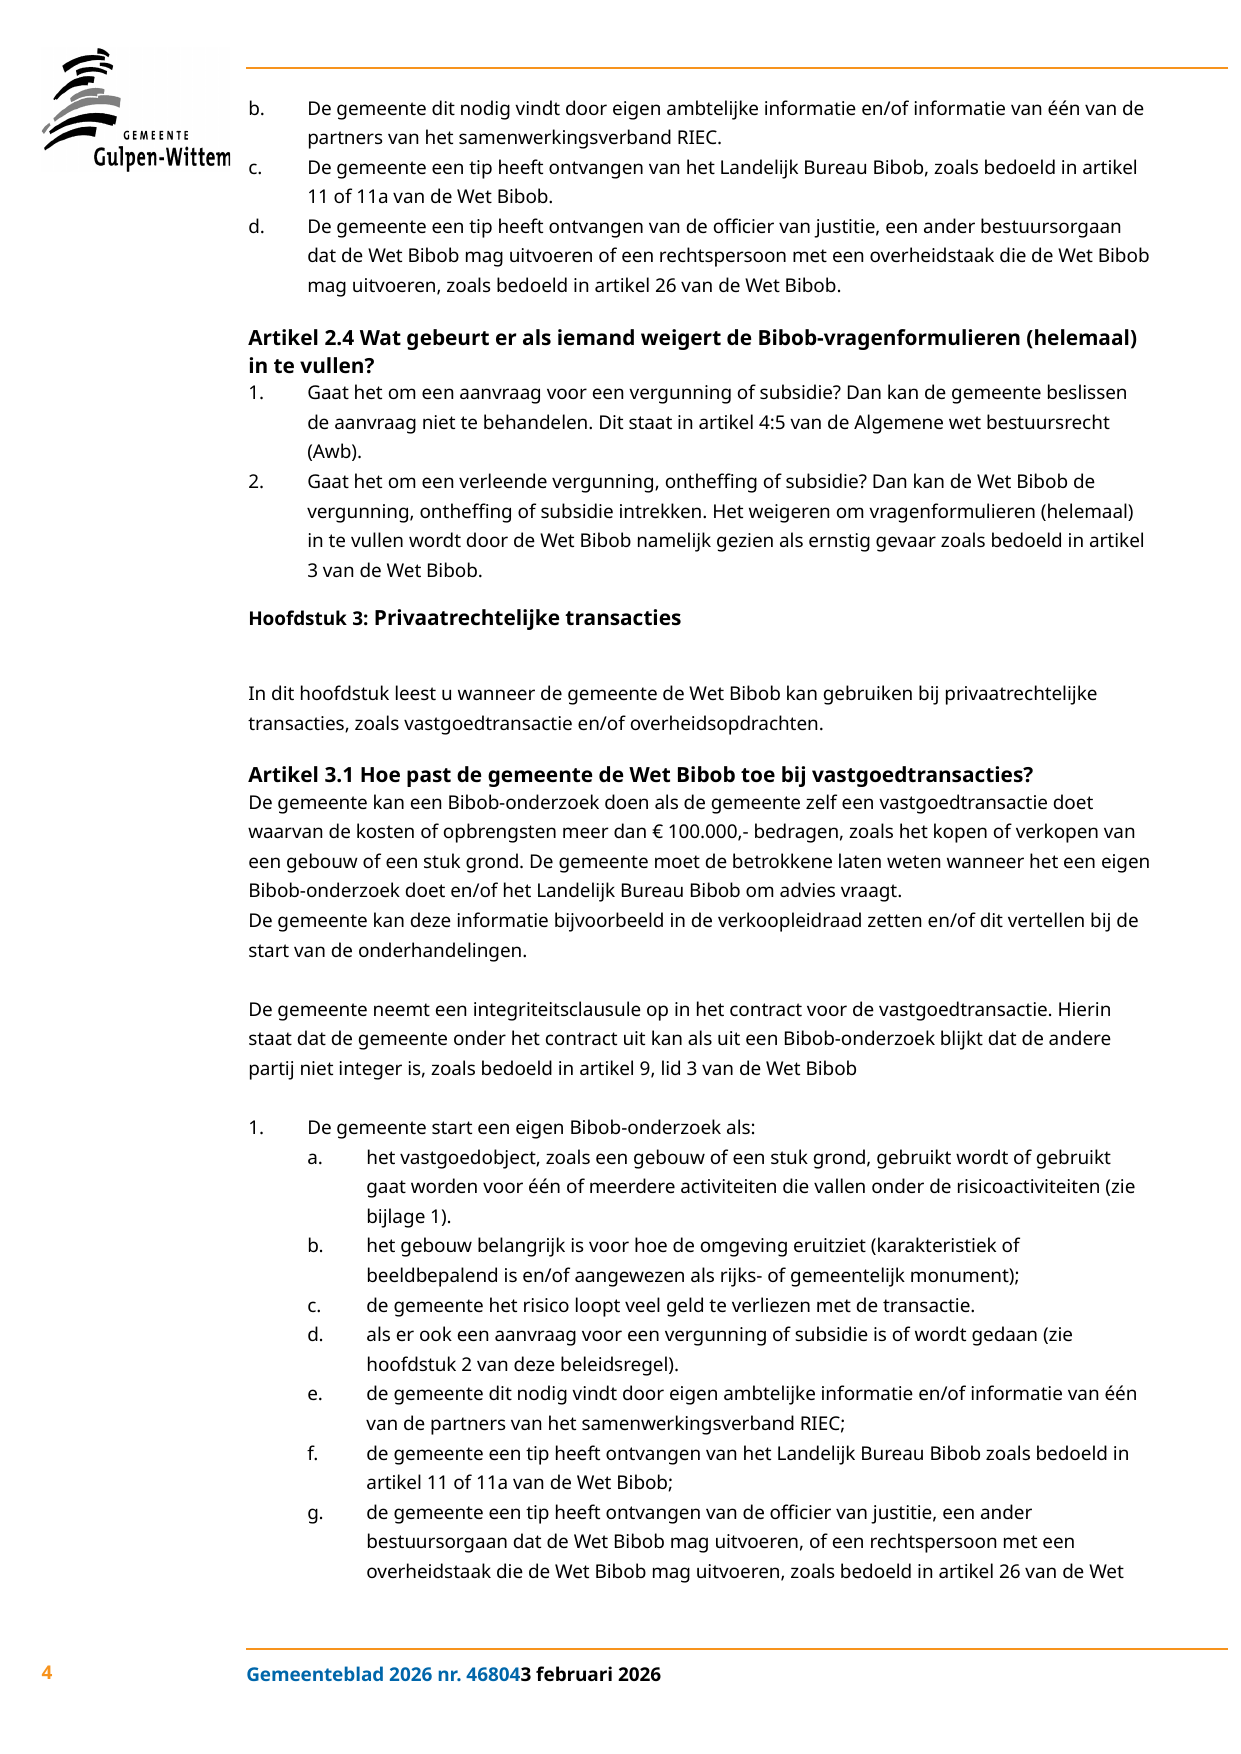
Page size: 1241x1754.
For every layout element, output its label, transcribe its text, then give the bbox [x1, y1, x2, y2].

text De gemeente neemt een integriteitsclausule op in het contract voor de vastgoedtransactie. Hierin staat dat de gemeente onder het contract uit kan als uit een Bibob-onderzoek blijkt dat de andere partij niet integer is, zoals bedoeld in artikel 9, lid 3 van de Wet Bibob [248, 996, 1152, 1081]
list De gemeente een tip heeft ontvangen van het Landelijk Bureau Bibob, zoals bedoeld in artikel 11 of 11a van de Wet Bibob. [248, 154, 1152, 209]
list De gemeente start een eigen Bibob-onderzoek als: [248, 1114, 1152, 1140]
list het vastgoedobject, zoals een gebouw of een stuk grond, gebruikt wordt of gebruikt gaat worden voor één of meerdere activiteiten die vallen onder de risicoactiviteiten (zie bijlage 1). [307, 1144, 1152, 1229]
list De gemeente dit nodig vindt door eigen ambtelijke informatie en/of informatie van één van de partners van het samenwerkingsverband RIEC. [248, 95, 1152, 150]
list de gemeente een tip heeft ontvangen van het Landelijk Bureau Bibob zoals bedoeld in artikel 11 of 11a van de Wet Bibob; [307, 1440, 1152, 1495]
list de gemeente dit nodig vindt door eigen ambtelijke informatie en/of informatie van één van de partners van het samenwerkingsverband RIEC; [307, 1381, 1152, 1436]
list de gemeente het risico loopt veel geld te verliezen met de transactie. [307, 1292, 1152, 1317]
picture [41, 47, 231, 172]
list Gaat het om een aanvraag voor een vergunning of subsidie? Dan kan de gemeente beslissen de aanvraag niet te behandelen. Dit staat in artikel 4:5 van de Algemene wet bestuursrecht (Awb). [248, 379, 1152, 464]
list het gebouw belangrijk is voor hoe de omgeving eruitziet (karakteristiek of beeldbepalend is en/of aangewezen als rijks- of gemeentelijk monument); [307, 1233, 1152, 1288]
text Hoofdstuk 3: Privaatrechtelijke transacties [248, 603, 1152, 631]
list Gaat het om een verleende vergunning, ontheffing of subsidie? Dan kan de Wet Bibob de vergunning, ontheffing of subsidie intrekken. Het weigeren om vragenformulieren (helemaal) in te vullen wordt door de Wet Bibob namelijk gezien als ernstig gevaar zoals bedoeld in artikel 3 van de Wet Bibob. [248, 468, 1152, 583]
text De gemeente kan deze informatie bijvoorbeeld in de verkoopleidraad zetten en/of dit vertellen bij de start van de onderhandelingen. [248, 907, 1152, 962]
list De gemeente een tip heeft ontvangen van de officier van justitie, een ander bestuursorgaan dat de Wet Bibob mag uitvoeren of een rechtspersoon met een overheidstaak die de Wet Bibob mag uitvoeren, zoals bedoeld in artikel 26 van de Wet Bibob. [248, 213, 1152, 298]
list als er ook een aanvraag voor een vergunning of subsidie is of wordt gedaan (zie hoofdstuk 2 van deze beleidsregel). [307, 1321, 1152, 1377]
text In dit hoofdstuk leest u wanneer de gemeente de Wet Bibob kan gebruiken bij privaatrechtelijke transacties, zoals vastgoedtransactie en/of overheidsopdrachten. [248, 680, 1152, 736]
list de gemeente een tip heeft ontvangen van de officier van justitie, een ander bestuursorgaan dat de Wet Bibob mag uitvoeren, of een rechtspersoon met een overheidstaak die de Wet Bibob mag uitvoeren, zoals bedoeld in artikel 26 van de Wet [307, 1499, 1152, 1584]
text De gemeente kan een Bibob-onderzoek doen als de gemeente zelf een vastgoedtransactie doet waarvan de kosten of opbrengsten meer dan € 100.000,- bedragen, zoals het kopen of verkopen van een gebouw of een stuk grond. De gemeente moet de betrokkene laten weten wanneer het een eigen Bibob-onderzoek doet en/of het Landelijk Bureau Bibob om advies vraagt. [248, 789, 1152, 903]
text Artikel 2.4 Wat gebeurt er als iemand weigert de Bibob-vragenformulieren (helemaal) in te vullen? [248, 323, 1152, 379]
text Artikel 3.1 Hoe past de gemeente de Wet Bibob toe bij vastgoedtransacties? [248, 760, 1152, 789]
